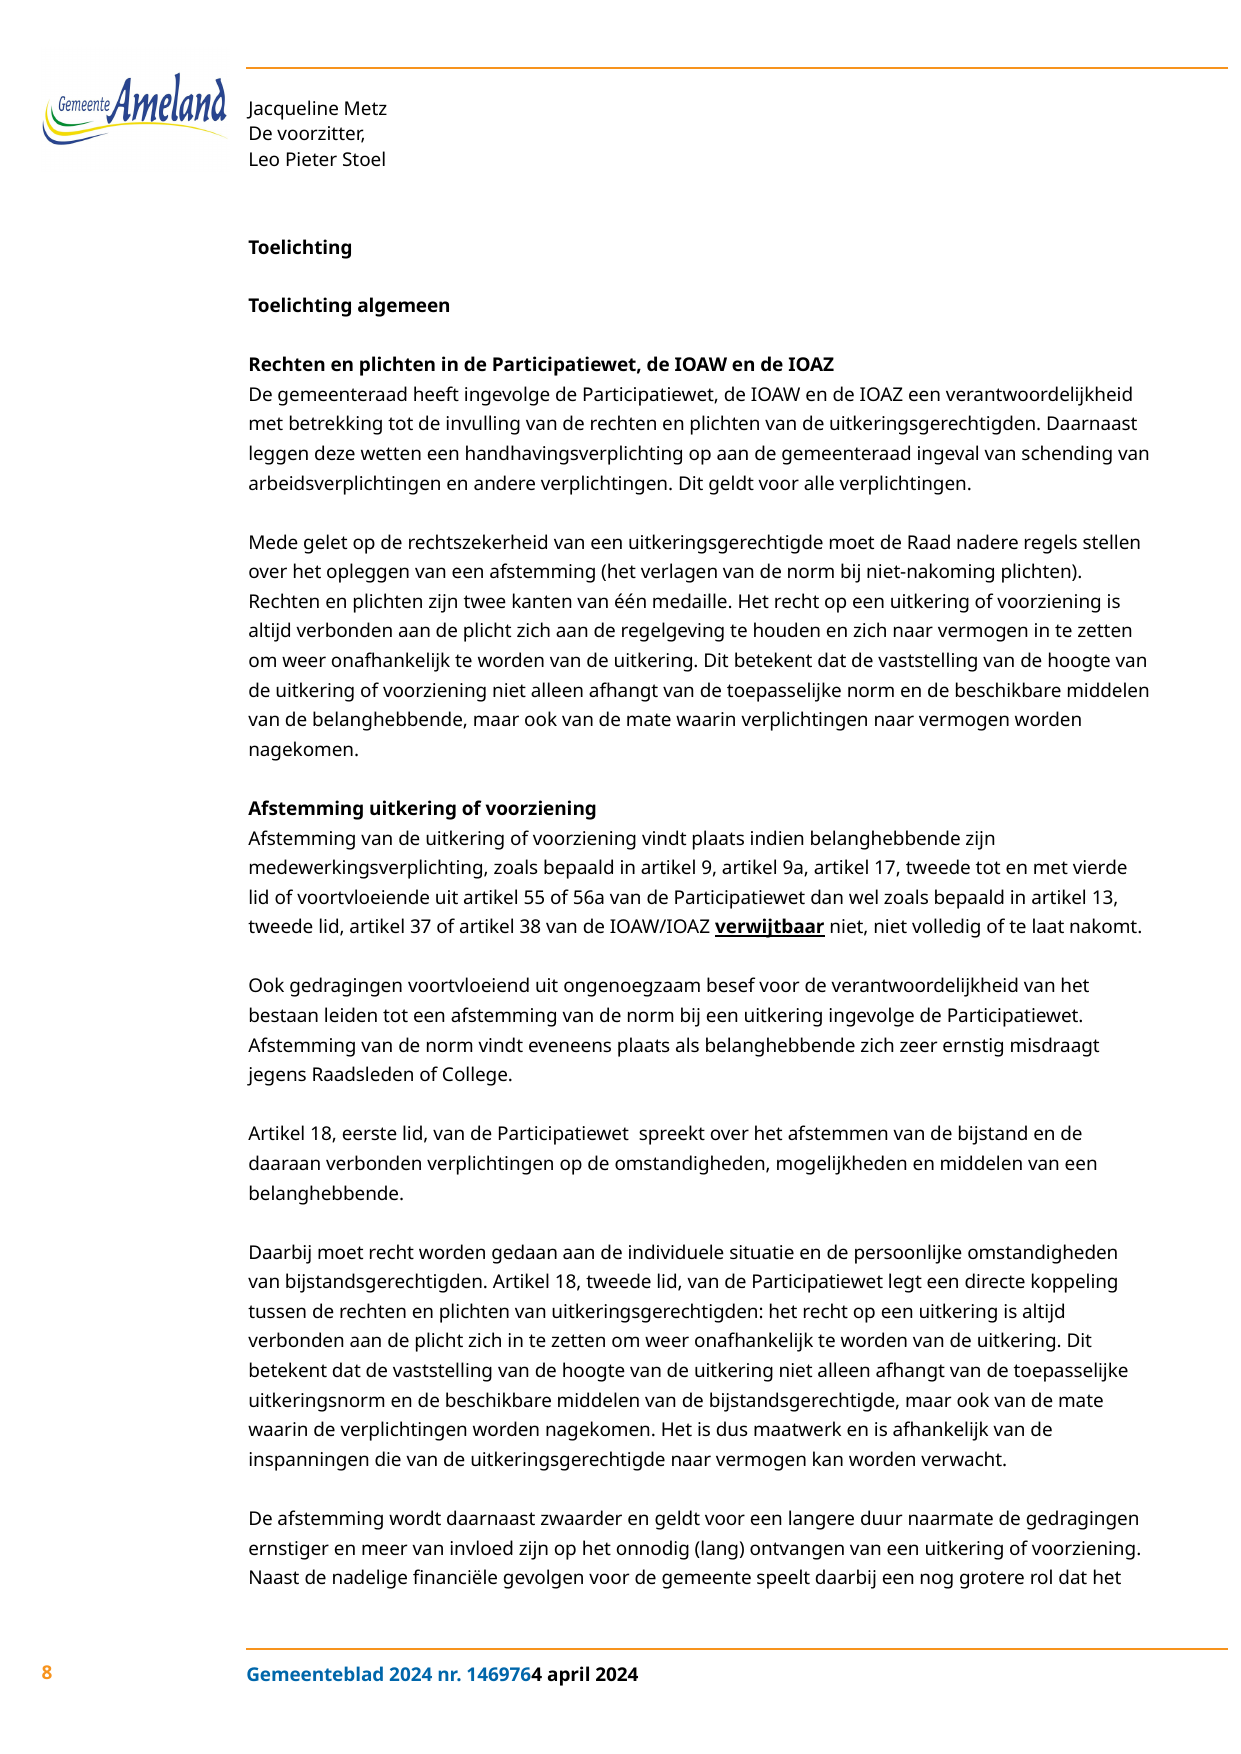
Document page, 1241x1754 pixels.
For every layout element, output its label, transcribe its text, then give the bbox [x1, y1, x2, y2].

text De afstemming wordt daarnaast zwaarder en geldt voor een langere duur naarmate de gedragingen ernstiger en meer van invloed zijn op het onnodig (lang) ontvangen van een uitkering of voorziening. Naast de nadelige financiële gevolgen voor de gemeente speelt daarbij een nog grotere rol dat het [248, 1505, 1152, 1590]
text Artikel 18, eerste lid, van de Participatiewet spreekt over het afstemmen van de bijstand en de daaraan verbonden verplichtingen op de omstandigheden, mogelijkheden en middelen van een belanghebbende. [248, 1121, 1152, 1206]
text Ook gedragingen voortvloeiend uit ongenoegzaam besef voor de verantwoordelijkheid van het bestaan leiden tot een afstemming van de norm bij een uitkering ingevolge de Participatiewet. Afstemming van de norm vindt eveneens plaats als belanghebbende zich zeer ernstig misdraagt jegens Raadsleden of College. [248, 973, 1152, 1087]
text De voorzitter, [248, 121, 1152, 146]
text Leo Pieter Stoel [248, 146, 1152, 172]
text Daarbij moet recht worden gedaan aan de individuele situatie en de persoonlijke omstandigheden van bijstandsgerechtigden. Artikel 18, tweede lid, van de Participatiewet legt een directe koppeling tussen de rechten en plichten van uitkeringsgerechtigden: het recht op een uitkering is altijd verbonden aan de plicht zich in te zetten om weer onafhankelijk te worden van de uitkering. Dit betekent dat de vaststelling van de hoogte van de uitkering niet alleen afhangt van de toepasselijke uitkeringsnorm en de beschikbare middelen van de bijstandsgerechtigde, maar ook van de mate waarin de verplichtingen worden nagekomen. Het is dus maatwerk en is afhankelijk van de inspanningen die van de uitkeringsgerechtigde naar vermogen kan worden verwacht. [248, 1239, 1152, 1472]
text Afstemming uitkering of voorziening [248, 795, 1152, 821]
text Rechten en plichten in de Participatiewet, de IOAW en de IOAZ [248, 351, 1152, 377]
picture [41, 47, 231, 172]
text Toelichting algemeen [248, 292, 1152, 318]
text Mede gelet op de rechtszekerheid van een uitkeringsgerechtigde moet de Raad nadere regels stellen over het opleggen van een afstemming (het verlagen van de norm bij niet-nakoming plichten). Rechten en plichten zijn twee kanten van één medaille. Het recht op een uitkering of voorziening is altijd verbonden aan de plicht zich aan de regelgeving te houden en zich naar vermogen in te zetten om weer onafhankelijk te worden van de uitkering. Dit betekent dat de vaststelling van de hoogte van de uitkering of voorziening niet alleen afhangt van de toepasselijke norm en de beschikbare middelen van de belanghebbende, maar ook van de mate waarin verplichtingen naar vermogen worden nagekomen. [248, 529, 1152, 762]
text Jacqueline Metz [248, 95, 1152, 121]
text Afstemming van de uitkering of voorziening vindt plaats indien belanghebbende zijn medewerkingsverplichting, zoals bepaald in artikel 9, artikel 9a, artikel 17, tweede tot en met vierde lid of voortvloeiende uit artikel 55 of 56a van de Participatiewet dan wel zoals bepaald in artikel 13, tweede lid, artikel 37 of artikel 38 van de IOAW/IOAZ verwijtbaar niet, niet volledig of te laat nakomt. [248, 825, 1152, 939]
text Toelichting [248, 223, 1152, 263]
text De gemeenteraad heeft ingevolge de Participatiewet, de IOAW en de IOAZ een verantwoordelijkheid met betrekking tot de invulling van de rechten en plichten van de uitkeringsgerechtigden. Daarnaast leggen deze wetten een handhavingsverplichting op aan de gemeenteraad ingeval van schending van arbeidsverplichtingen en andere verplichtingen. Dit geldt voor alle verplichtingen. [248, 381, 1152, 496]
